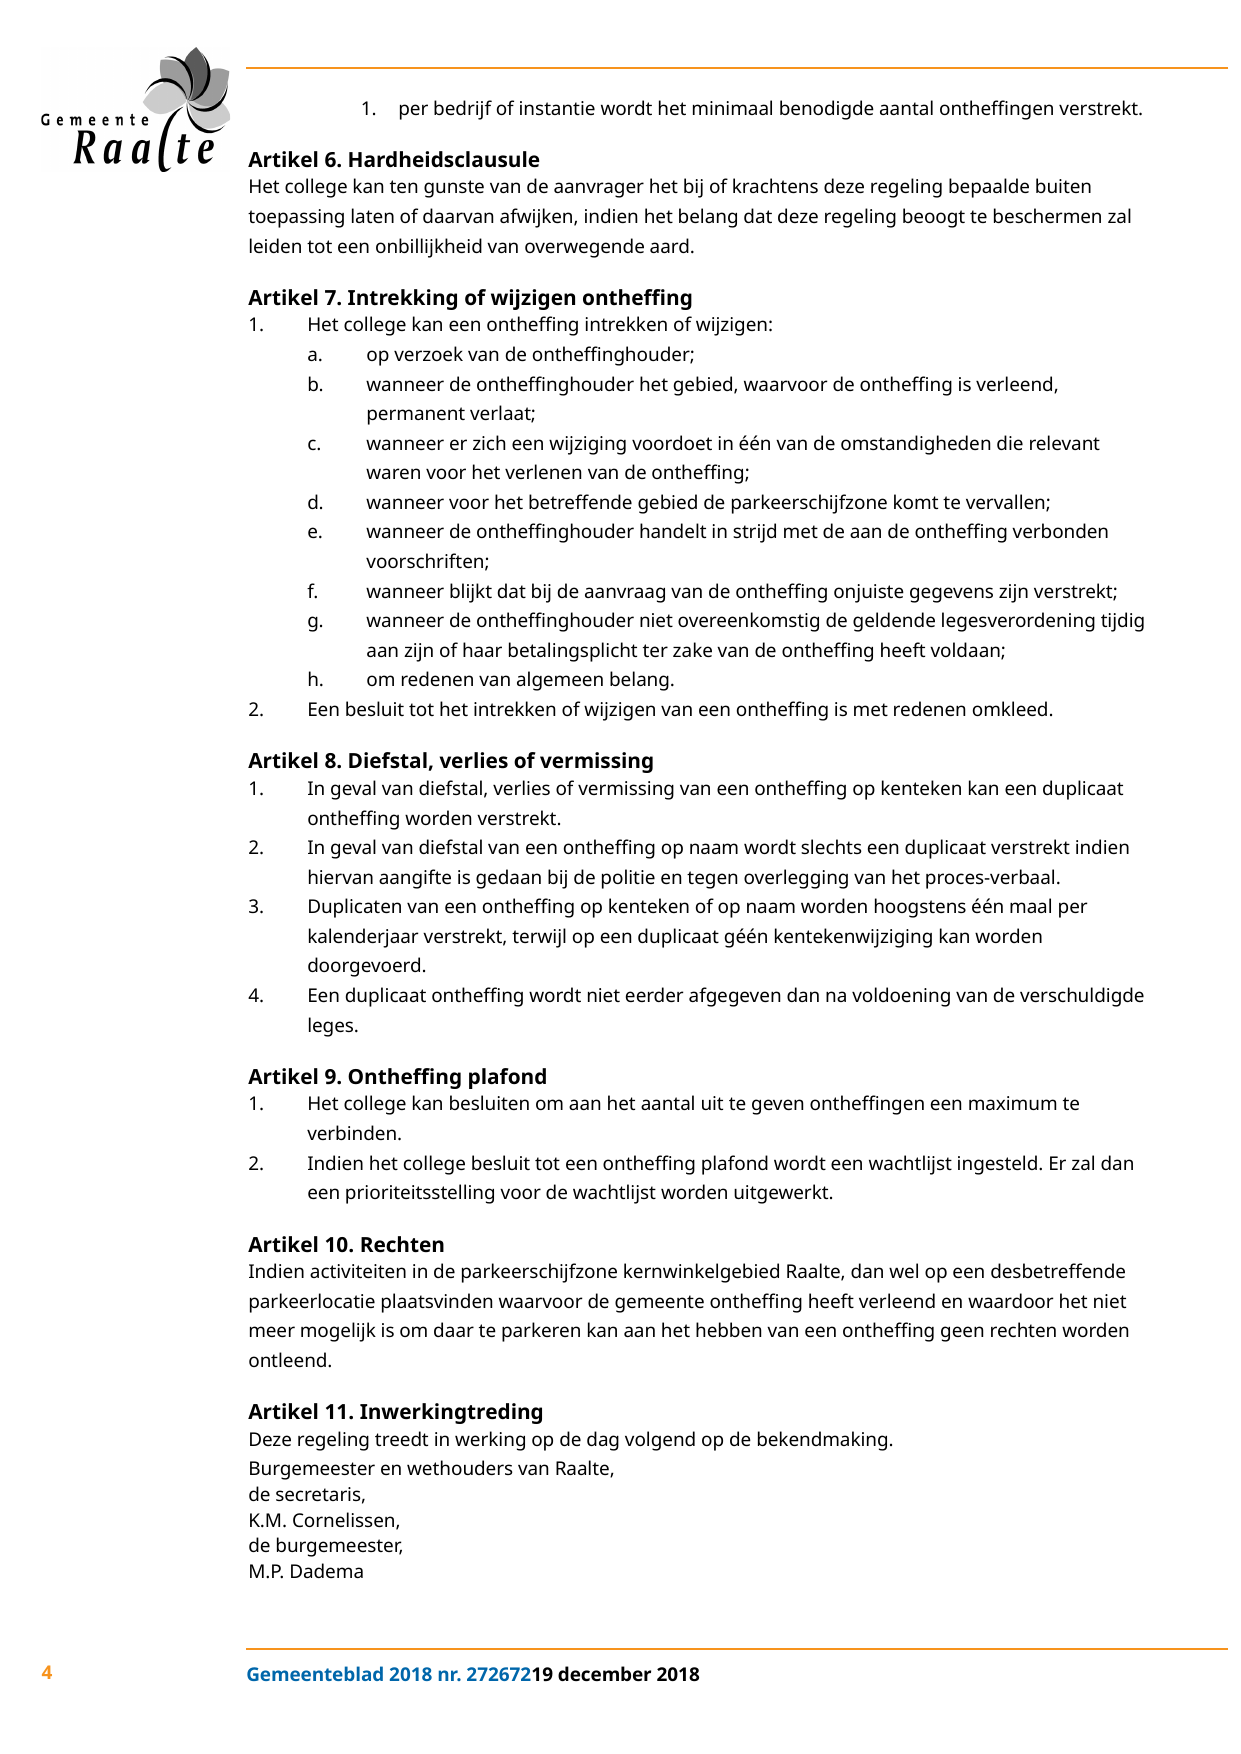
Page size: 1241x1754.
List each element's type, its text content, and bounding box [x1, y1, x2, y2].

list Het college kan besluiten om aan het aantal uit te geven ontheffingen een maximum te verbinden. [248, 1091, 1152, 1146]
list In geval van diefstal van een ontheffing op naam wordt slechts een duplicaat verstrekt indien hiervan aangifte is gedaan bij de politie en tegen overlegging van het proces-verbaal. [248, 834, 1152, 889]
text M.P. Dadema [248, 1558, 1152, 1584]
list op verzoek van de ontheffinghouder; [307, 341, 1152, 367]
list wanneer er zich een wijziging voordoet in één van de omstandigheden die relevant waren voor het verlenen van de ontheffing; [307, 430, 1152, 485]
text Burgemeester en wethouders van Raalte, [248, 1455, 1152, 1481]
text Artikel 8. Diefstal, verlies of vermissing [248, 747, 1152, 775]
text Artikel 11. Inwerkingtreding [248, 1397, 1152, 1426]
text Indien activiteiten in de parkeerschijfzone kernwinkelgebied Raalte, dan wel op een desbetreffende parkeerlocatie plaatsvinden waarvoor de gemeente ontheffing heeft verleend en waardoor het niet meer mogelijk is om daar te parkeren kan aan het hebben van een ontheffing geen rechten worden ontleend. [248, 1258, 1152, 1373]
list In geval van diefstal, verlies of vermissing van een ontheffing op kenteken kan een duplicaat ontheffing worden verstrekt. [248, 775, 1152, 830]
text Artikel 9. Ontheffing plafond [248, 1062, 1152, 1091]
text de burgemeester, [248, 1533, 1152, 1558]
list Een besluit tot het intrekken of wijzigen van een ontheffing is met redenen omkleed. [248, 696, 1152, 722]
list Duplicaten van een ontheffing op kenteken of op naam worden hoogstens één maal per kalenderjaar verstrekt, terwijl op een duplicaat géén kentekenwijziging kan worden doorgevoerd. [248, 893, 1152, 978]
list Het college kan een ontheffing intrekken of wijzigen: [248, 312, 1152, 337]
list wanneer de ontheffinghouder het gebied, waarvoor de ontheffing is verleend, permanent verlaat; [307, 371, 1152, 426]
text Artikel 7. Intrekking of wijzigen ontheffing [248, 283, 1152, 312]
text Artikel 10. Rechten [248, 1230, 1152, 1258]
list Indien het college besluit tot een ontheffing plafond wordt een wachtlijst ingesteld. Er zal dan een prioriteitsstelling voor de wachtlijst worden uitgewerkt. [248, 1150, 1152, 1205]
text K.M. Cornelissen, [248, 1507, 1152, 1533]
text Het college kan ten gunste van de aanvrager het bij of krachtens deze regeling bepaalde buiten toepassing laten of daarvan afwijken, indien het belang dat deze regeling beoogt te beschermen zal leiden tot een onbillijkheid van overwegende aard. [248, 174, 1152, 258]
picture [41, 47, 231, 172]
text de secretaris, [248, 1481, 1152, 1507]
text Artikel 6. Hardheidsclausule [248, 145, 1152, 174]
text Deze regeling treedt in werking op de dag volgend op de bekendmaking. [248, 1426, 1152, 1452]
list wanneer de ontheffinghouder niet overeenkomstig de geldende legesverordening tijdig aan zijn of haar betalingsplicht ter zake van de ontheffing heeft voldaan; [307, 607, 1152, 663]
list Een duplicaat ontheffing wordt niet eerder afgegeven dan na voldoening van de verschuldigde leges. [248, 982, 1152, 1037]
list wanneer de ontheffinghouder handelt in strijd met de aan de ontheffing verbonden voorschriften; [307, 519, 1152, 574]
list per bedrijf of instantie wordt het minimaal benodigde aantal ontheffingen verstrekt. [361, 95, 1152, 121]
list wanneer voor het betreffende gebied de parkeerschijfzone komt te vervallen; [307, 489, 1152, 515]
list om redenen van algemeen belang. [307, 667, 1152, 692]
list wanneer blijkt dat bij de aanvraag van de ontheffing onjuiste gegevens zijn verstrekt; [307, 578, 1152, 604]
